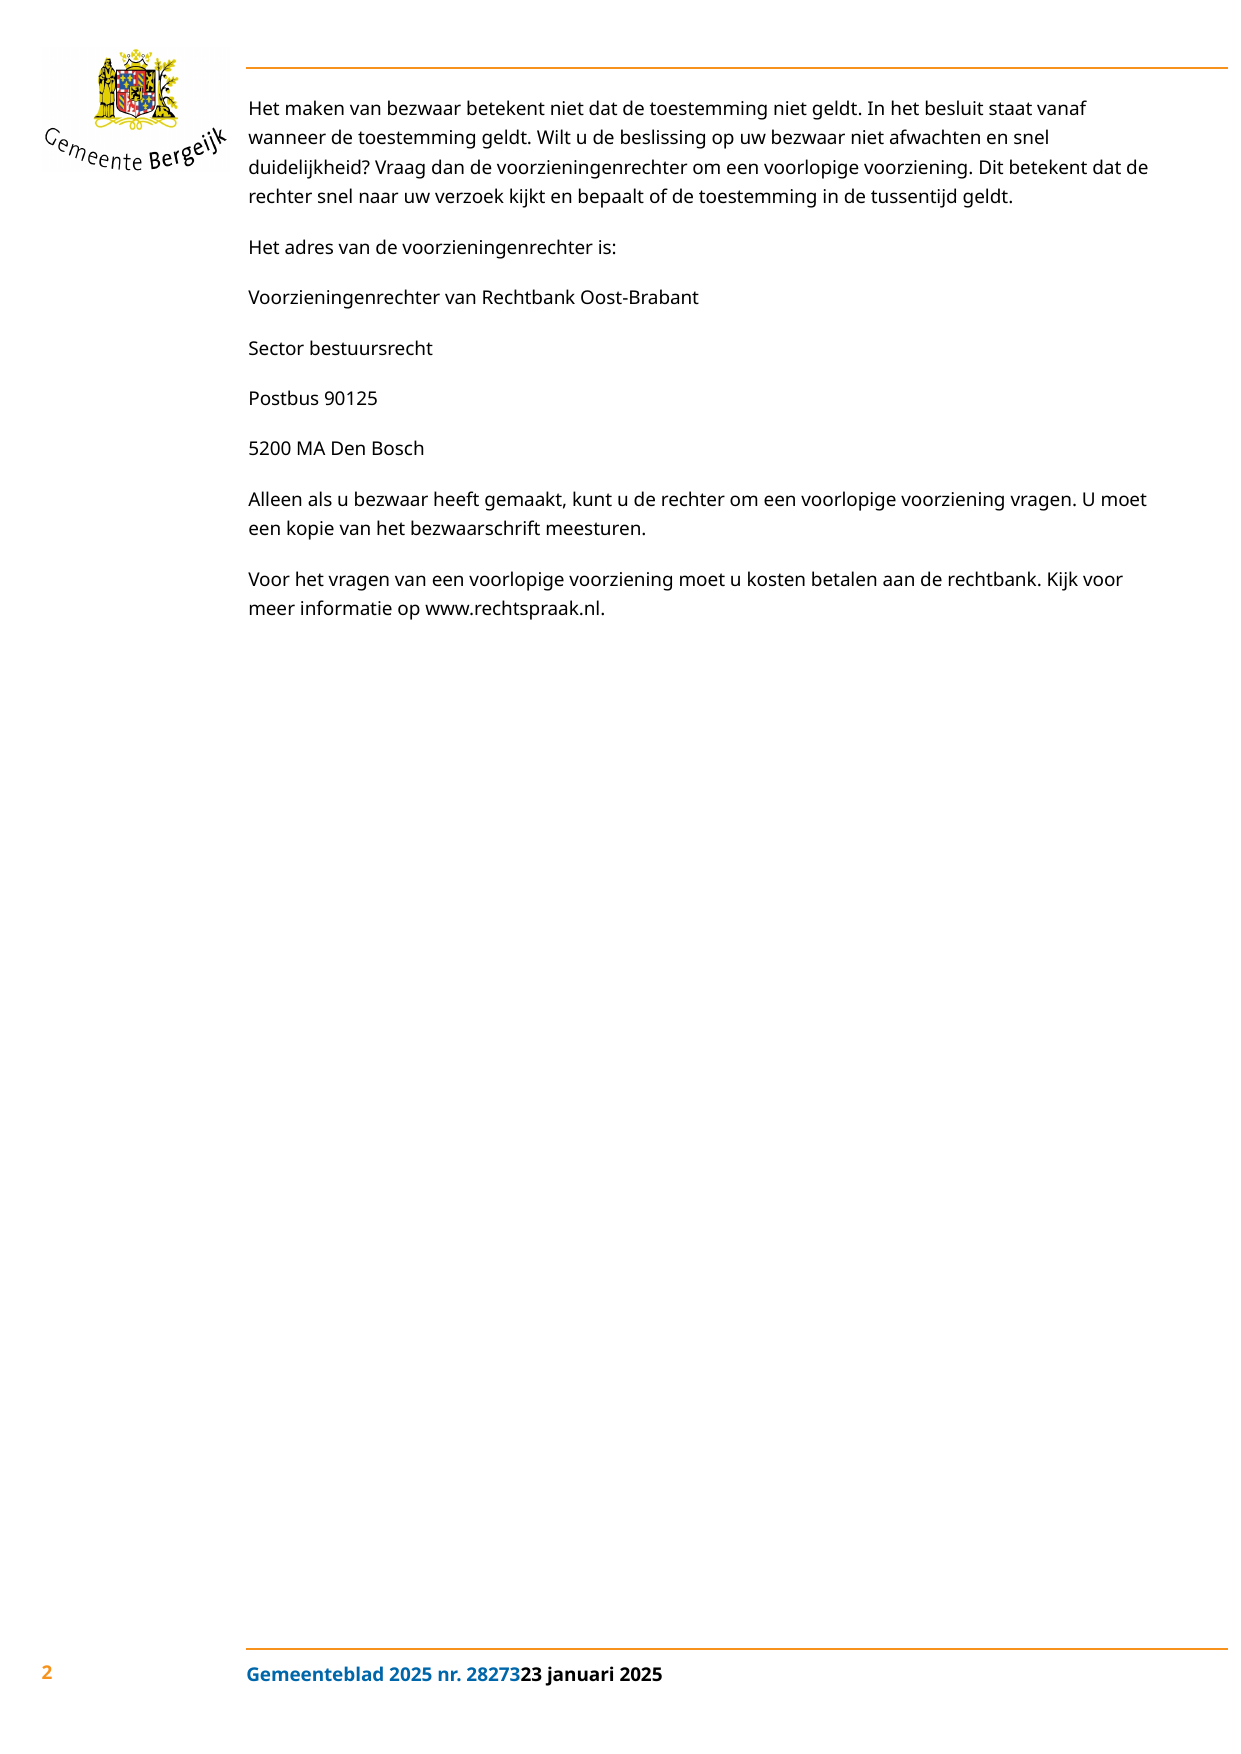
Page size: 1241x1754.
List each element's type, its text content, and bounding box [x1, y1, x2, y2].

picture [41, 47, 231, 172]
text Het adres van de voorzieningenrechter is: [248, 234, 1152, 260]
text Voorzieningenrechter van Rechtbank Oost-Brabant [248, 284, 1152, 310]
text Voor het vragen van een voorlopige voorziening moet u kosten betalen aan de rechtbank. Kijk voor meer informatie op www.rechtspraak.nl. [248, 566, 1152, 621]
text 5200 MA Den Bosch [248, 436, 1152, 461]
text Alleen als u bezwaar heeft gemaakt, kunt u de rechter om een voorlopige voorziening vragen. U moet een kopie van het bezwaarschrift meesturen. [248, 486, 1152, 541]
text Sector bestuursrecht [248, 335, 1152, 361]
text Postbus 90125 [248, 385, 1152, 411]
text Het maken van bezwaar betekent niet dat de toestemming niet geldt. In het besluit staat vanaf wanneer de toestemming geldt. Wilt u de beslissing op uw bezwaar niet afwachten en snel duidelijkheid? Vraag dan de voorzieningenrechter om een voorlopige voorziening. Dit betekent dat de rechter snel naar uw verzoek kijkt en bepaalt of de toestemming in de tussentijd geldt. [248, 95, 1152, 209]
